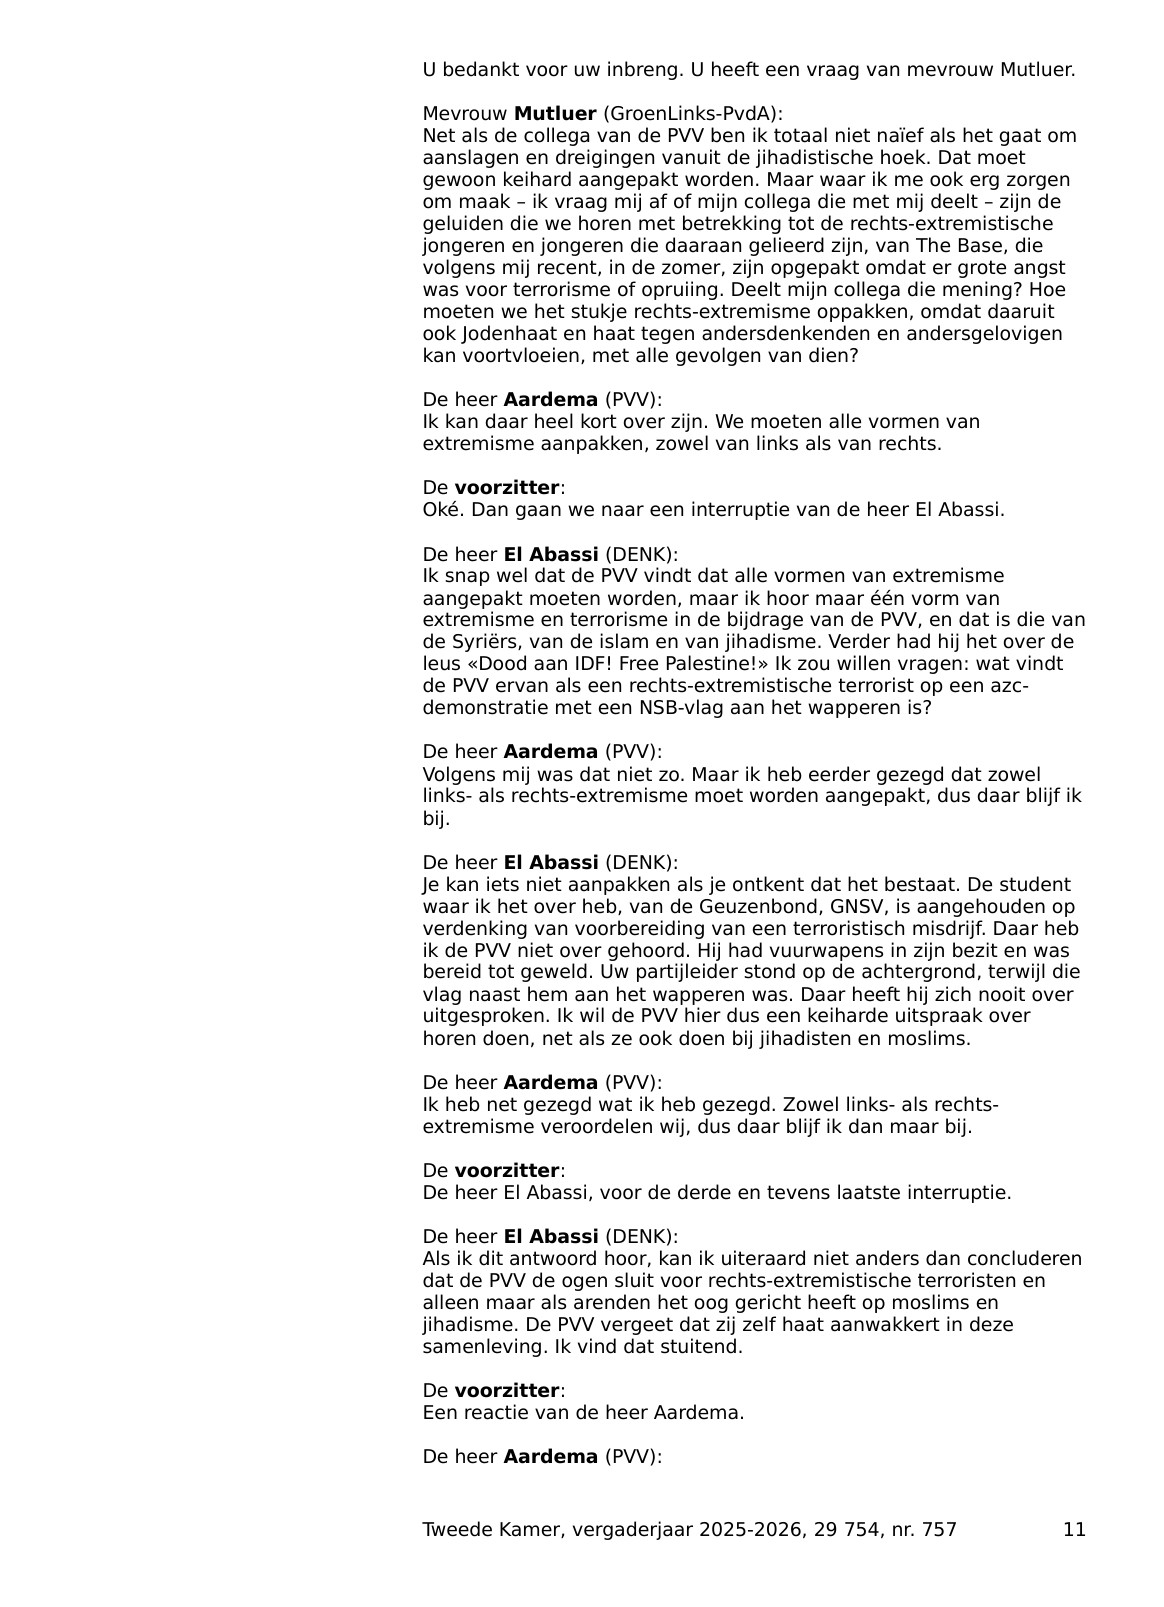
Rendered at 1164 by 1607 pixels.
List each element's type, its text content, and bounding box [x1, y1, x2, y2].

text Oké. Dan gaan we naar een interruptie van de heer El Abassi. [422, 499, 1087, 521]
text Ik heb net gezegd wat ik heb gezegd. Zowel links- als rechts-extremisme veroordelen wij, dus daar blijf ik dan maar bij. [422, 1093, 1087, 1137]
text Volgens mij was dat niet zo. Maar ik heb eerder gezegd dat zowel links- als rechts-extremisme moet worden aangepakt, dus daar blijf ik bij. [422, 763, 1087, 829]
text De voorzitter: [422, 1380, 1087, 1402]
text Net als de collega van de PVV ben ik totaal niet naïef als het gaat om aanslagen en dreigingen vanuit de jihadistische hoek. Dat moet gewoon keihard aangepakt worden. Maar waar ik me ook erg zorgen om maak – ik vraag mij af of mijn collega die met mij deelt – zijn de geluiden die we horen met betrekking tot de rechts-extremistische jongeren en jongeren die daaraan gelieerd zijn, van The Base, die volgens mij recent, in de zomer, zijn opgepakt omdat er grote angst was voor terrorisme of opruiing. Deelt mijn collega die mening? Hoe moeten we het stukje rechts-extremisme oppakken, omdat daaruit ook Jodenhaat en haat tegen andersdenkenden en andersgelovigen kan voortvloeien, met alle gevolgen van dien? [422, 125, 1087, 367]
text De voorzitter: [422, 477, 1087, 499]
text De heer Aardema (PVV): [422, 741, 1087, 763]
text De heer El Abassi, voor de derde en tevens laatste interruptie. [422, 1182, 1087, 1204]
text De heer Aardema (PVV): [422, 1072, 1087, 1093]
text Als ik dit antwoord hoor, kan ik uiteraard niet anders dan concluderen dat de PVV de ogen sluit voor rechts-extremistische terroristen en alleen maar als arenden het oog gericht heeft op moslims en jihadisme. De PVV vergeet dat zij zelf haat aanwakkert in deze samenleving. Ik vind dat stuitend. [422, 1248, 1087, 1358]
text Ik kan daar heel kort over zijn. We moeten alle vormen van extremisme aanpakken, zowel van links als van rechts. [422, 411, 1087, 455]
text De heer El Abassi (DENK): [422, 852, 1087, 873]
text Ik snap wel dat de PVV vindt dat alle vormen van extremisme aangepakt moeten worden, maar ik hoor maar één vorm van extremisme en terrorisme in de bijdrage van de PVV, en dat is die van de Syriërs, van de islam en van jihadisme. Verder had hij het over de leus «Dood aan IDF! Free Palestine!» Ik zou willen vragen: wat vindt de PVV ervan als een rechts-extremistische terrorist op een azc-demonstratie met een NSB-vlag aan het wapperen is? [422, 565, 1087, 719]
text Mevrouw Mutluer (GroenLinks-PvdA): [422, 103, 1087, 125]
text De heer Aardema (PVV): [422, 1446, 1087, 1468]
text U bedankt voor uw inbreng. U heeft een vraag van mevrouw Mutluer. [422, 59, 1087, 81]
text De voorzitter: [422, 1160, 1087, 1182]
text Een reactie van de heer Aardema. [422, 1402, 1087, 1424]
text De heer El Abassi (DENK): [422, 543, 1087, 565]
text De heer Aardema (PVV): [422, 389, 1087, 411]
text De heer El Abassi (DENK): [422, 1226, 1087, 1248]
text Je kan iets niet aanpakken als je ontkent dat het bestaat. De student waar ik het over heb, van de Geuzenbond, GNSV, is aangehouden op verdenking van voorbereiding van een terroristisch misdrijf. Daar heb ik de PVV niet over gehoord. Hij had vuurwapens in zijn bezit en was bereid tot geweld. Uw partijleider stond op de achtergrond, terwijl die vlag naast hem aan het wapperen was. Daar heeft hij zich nooit over uitgesproken. Ik wil de PVV hier dus een keiharde uitspraak over horen doen, net als ze ook doen bij jihadisten en moslims. [422, 873, 1087, 1049]
